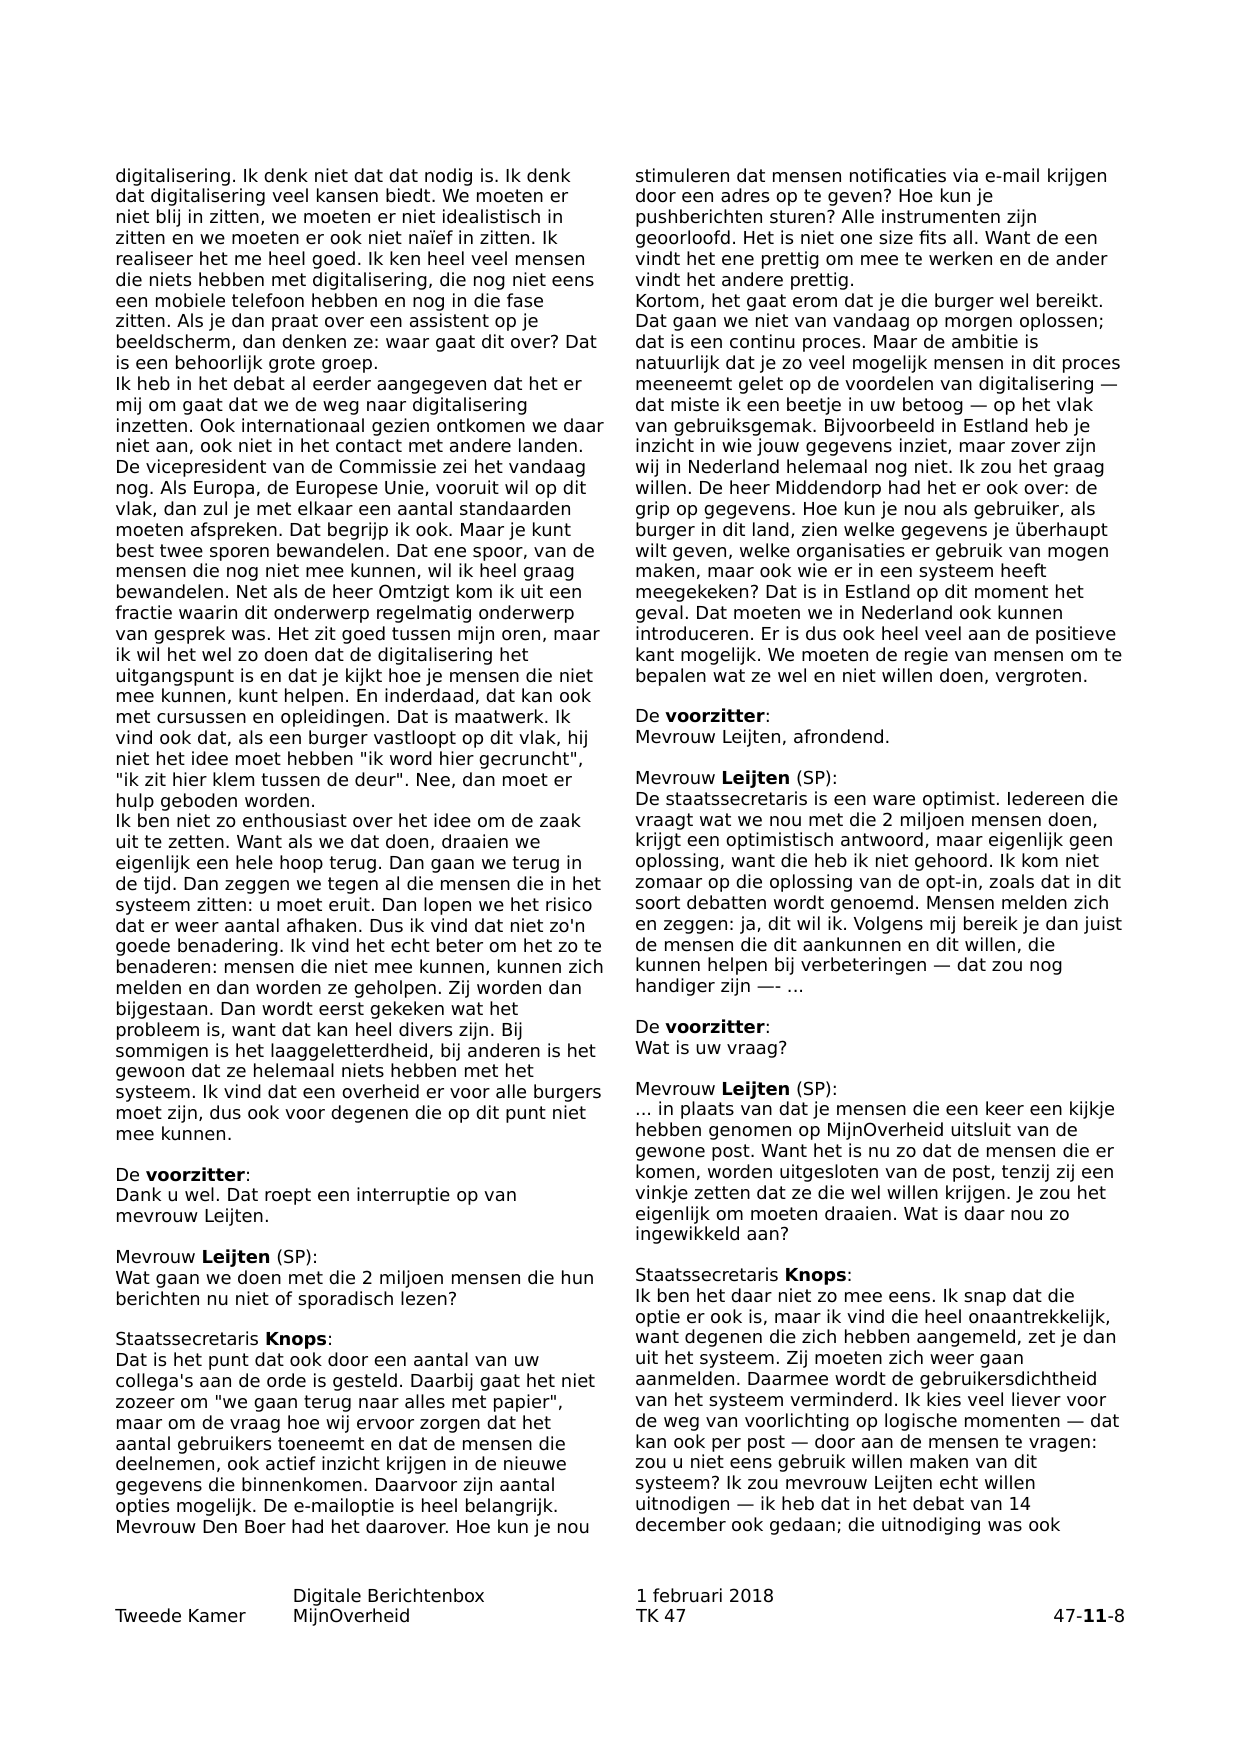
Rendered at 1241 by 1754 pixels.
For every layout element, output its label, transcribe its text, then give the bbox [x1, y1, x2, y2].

text Mevrouw Leijten (SP): [635, 768, 1125, 788]
text De staatssecretaris is een ware optimist. Iedereen die vraagt wat we nou met die 2 miljoen mensen doen, krijgt een optimistisch antwoord, maar eigenlijk geen oplossing, want die heb ik niet gehoord. Ik kom niet zomaar op die oplossing van de opt-in, zoals dat in dit soort debatten wordt genoemd. Mensen melden zich en zeggen: ja, dit wil ik. Volgens mij bereik je dan juist de mensen die dit aankunnen en dit willen, die kunnen helpen bij verbeteringen — dat zou nog handiger zijn —- ... [635, 788, 1125, 997]
text Dank u wel. Dat roept een interruptie op van mevrouw Leijten. [115, 1185, 605, 1227]
text Mevrouw Leijten (SP): [115, 1247, 605, 1268]
text Dat is het punt dat ook door een aantal van uw collega's aan de orde is gesteld. Daarbij gaat het niet zozeer om "we gaan terug naar alles met papier", maar om de vraag hoe wij ervoor zorgen dat het aantal gebruikers toeneemt en dat de mensen die deelnemen, ook actief inzicht krijgen in de nieuwe gegevens die binnenkomen. Daarvoor zijn aantal opties mogelijk. De e-mailoptie is heel belangrijk. Mevrouw Den Boer had het daarover. Hoe kun je nou [115, 1350, 605, 1537]
text digitalisering. Ik denk niet dat dat nodig is. Ik denk dat digitalisering veel kansen biedt. We moeten er niet blij in zitten, we moeten er niet idealistisch in zitten en we moeten er ook niet naïef in zitten. Ik realiseer het me heel goed. Ik ken heel veel mensen die niets hebben met digitalisering, die nog niet eens een mobiele telefoon hebben en nog in die fase zitten. Als je dan praat over een assistent op je beeldscherm, dan denken ze: waar gaat dit over? Dat is een behoorlijk grote groep. [115, 165, 605, 374]
text Ik ben het daar niet zo mee eens. Ik snap dat die optie er ook is, maar ik vind die heel onaantrekkelijk, want degenen die zich hebben aangemeld, zet je dan uit het systeem. Zij moeten zich weer gaan aanmelden. Daarmee wordt de gebruikersdichtheid van het systeem verminderd. Ik kies veel liever voor de weg van voorlichting op logische momenten — dat kan ook per post — door aan de mensen te vragen: zou u niet eens gebruik willen maken van dit systeem? Ik zou mevrouw Leijten echt willen uitnodigen — ik heb dat in het debat van 14 december ook gedaan; die uitnodiging was ook [635, 1286, 1125, 1536]
text De voorzitter: [635, 1017, 1125, 1037]
text Wat is uw vraag? [635, 1037, 1125, 1058]
text Wat gaan we doen met die 2 miljoen mensen die hun berichten nu niet of sporadisch lezen? [115, 1268, 605, 1309]
text Mevrouw Leijten, afrondend. [635, 727, 1125, 748]
text Ik ben niet zo enthousiast over het idee om de zaak uit te zetten. Want als we dat doen, draaien we eigenlijk een hele hoop terug. Dan gaan we terug in de tijd. Dan zeggen we tegen al die mensen die in het systeem zitten: u moet eruit. Dan lopen we het risico dat er weer aantal afhaken. Dus ik vind dat niet zo'n goede benadering. Ik vind het echt beter om het zo te benaderen: mensen die niet mee kunnen, kunnen zich melden en dan worden ze geholpen. Zij worden dan bijgestaan. Dan wordt eerst gekeken wat het probleem is, want dat kan heel divers zijn. Bij sommigen is het laaggeletterdheid, bij anderen is het gewoon dat ze helemaal niets hebben met het systeem. Ik vind dat een overheid er voor alle burgers moet zijn, dus ook voor degenen die op dit punt niet mee kunnen. [115, 811, 605, 1144]
text ... in plaats van dat je mensen die een keer een kijkje hebben genomen op MijnOverheid uitsluit van de gewone post. Want het is nu zo dat de mensen die er komen, worden uitgesloten van de post, tenzij zij een vinkje zetten dat ze die wel willen krijgen. Je zou het eigenlijk om moeten draaien. Wat is daar nou zo ingewikkeld aan? [635, 1099, 1125, 1245]
text stimuleren dat mensen notificaties via e-mail krijgen door een adres op te geven? Hoe kun je pushberichten sturen? Alle instrumenten zijn geoorloofd. Het is niet one size fits all. Want de een vindt het ene prettig om mee te werken en de ander vindt het andere prettig. [635, 165, 1125, 290]
text De voorzitter: [635, 706, 1125, 727]
text Staatssecretaris Knops: [115, 1329, 605, 1350]
text Mevrouw Leijten (SP): [635, 1078, 1125, 1099]
text De voorzitter: [115, 1164, 605, 1185]
text Staatssecretaris Knops: [635, 1265, 1125, 1286]
text Kortom, het gaat erom dat je die burger wel bereikt. Dat gaan we niet van vandaag op morgen oplossen; dat is een continu proces. Maar de ambitie is natuurlijk dat je zo veel mogelijk mensen in dit proces meeneemt gelet op de voordelen van digitalisering — dat miste ik een beetje in uw betoog — op het vlak van gebruiksgemak. Bijvoorbeeld in Estland heb je inzicht in wie jouw gegevens inziet, maar zover zijn wij in Nederland helemaal nog niet. Ik zou het graag willen. De heer Middendorp had het er ook over: de grip op gegevens. Hoe kun je nou als gebruiker, als burger in dit land, zien welke gegevens je überhaupt wilt geven, welke organisaties er gebruik van mogen maken, maar ook wie er in een systeem heeft meegekeken? Dat is in Estland op dit moment het geval. Dat moeten we in Nederland ook kunnen introduceren. Er is dus ook heel veel aan de positieve kant mogelijk. We moeten de regie van mensen om te bepalen wat ze wel en niet willen doen, vergroten. [635, 290, 1125, 686]
text Ik heb in het debat al eerder aangegeven dat het er mij om gaat dat we de weg naar digitalisering inzetten. Ook internationaal gezien ontkomen we daar niet aan, ook niet in het contact met andere landen. De vicepresident van de Commissie zei het vandaag nog. Als Europa, de Europese Unie, vooruit wil op dit vlak, dan zul je met elkaar een aantal standaarden moeten afspreken. Dat begrijp ik ook. Maar je kunt best twee sporen bewandelen. Dat ene spoor, van de mensen die nog niet mee kunnen, wil ik heel graag bewandelen. Net als de heer Omtzigt kom ik uit een fractie waarin dit onderwerp regelmatig onderwerp van gesprek was. Het zit goed tussen mijn oren, maar ik wil het wel zo doen dat de digitalisering het uitgangspunt is en dat je kijkt hoe je mensen die niet mee kunnen, kunt helpen. En inderdaad, dat kan ook met cursussen en opleidingen. Dat is maatwerk. Ik vind ook dat, als een burger vastloopt op dit vlak, hij niet het idee moet hebben "ik word hier gecruncht", "ik zit hier klem tussen de deur". Nee, dan moet er hulp geboden worden. [115, 374, 605, 811]
